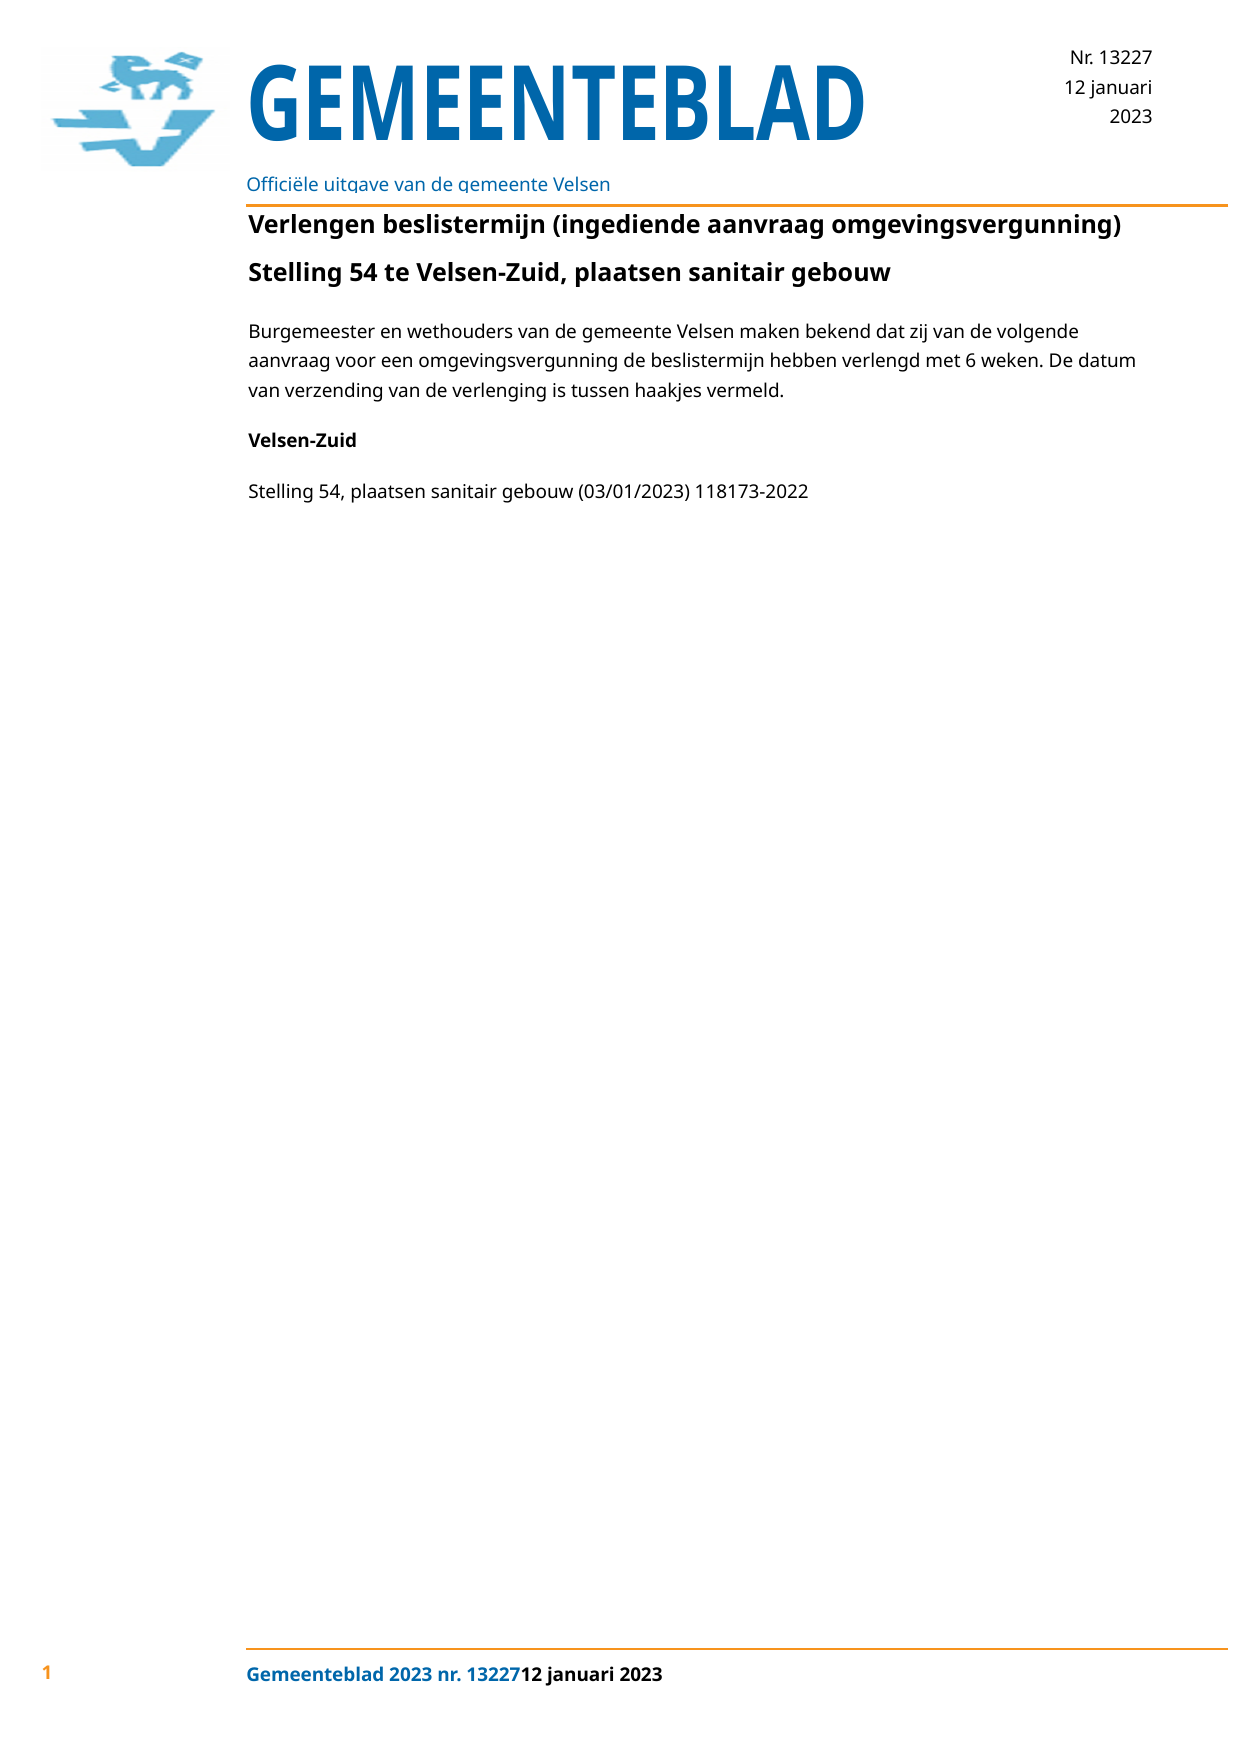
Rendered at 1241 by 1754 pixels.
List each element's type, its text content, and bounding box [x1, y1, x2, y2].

picture [41, 47, 231, 172]
text Verlengen beslistermijn (ingediende aanvraag omgevingsvergunning) Stelling 54 te Velsen-Zuid, plaatsen sanitair gebouw [248, 207, 1152, 288]
text Velsen-Zuid [248, 427, 1152, 453]
text Burgemeester en wethouders van de gemeente Velsen maken bekend dat zij van de volgende aanvraag voor een omgevingsvergunning de beslistermijn hebben verlengd met 6 weken. De datum van verzending van de verlenging is tussen haakjes vermeld. [248, 318, 1152, 403]
text Stelling 54, plaatsen sanitair gebouw (03/01/2023) 118173-2022 [248, 478, 1152, 504]
